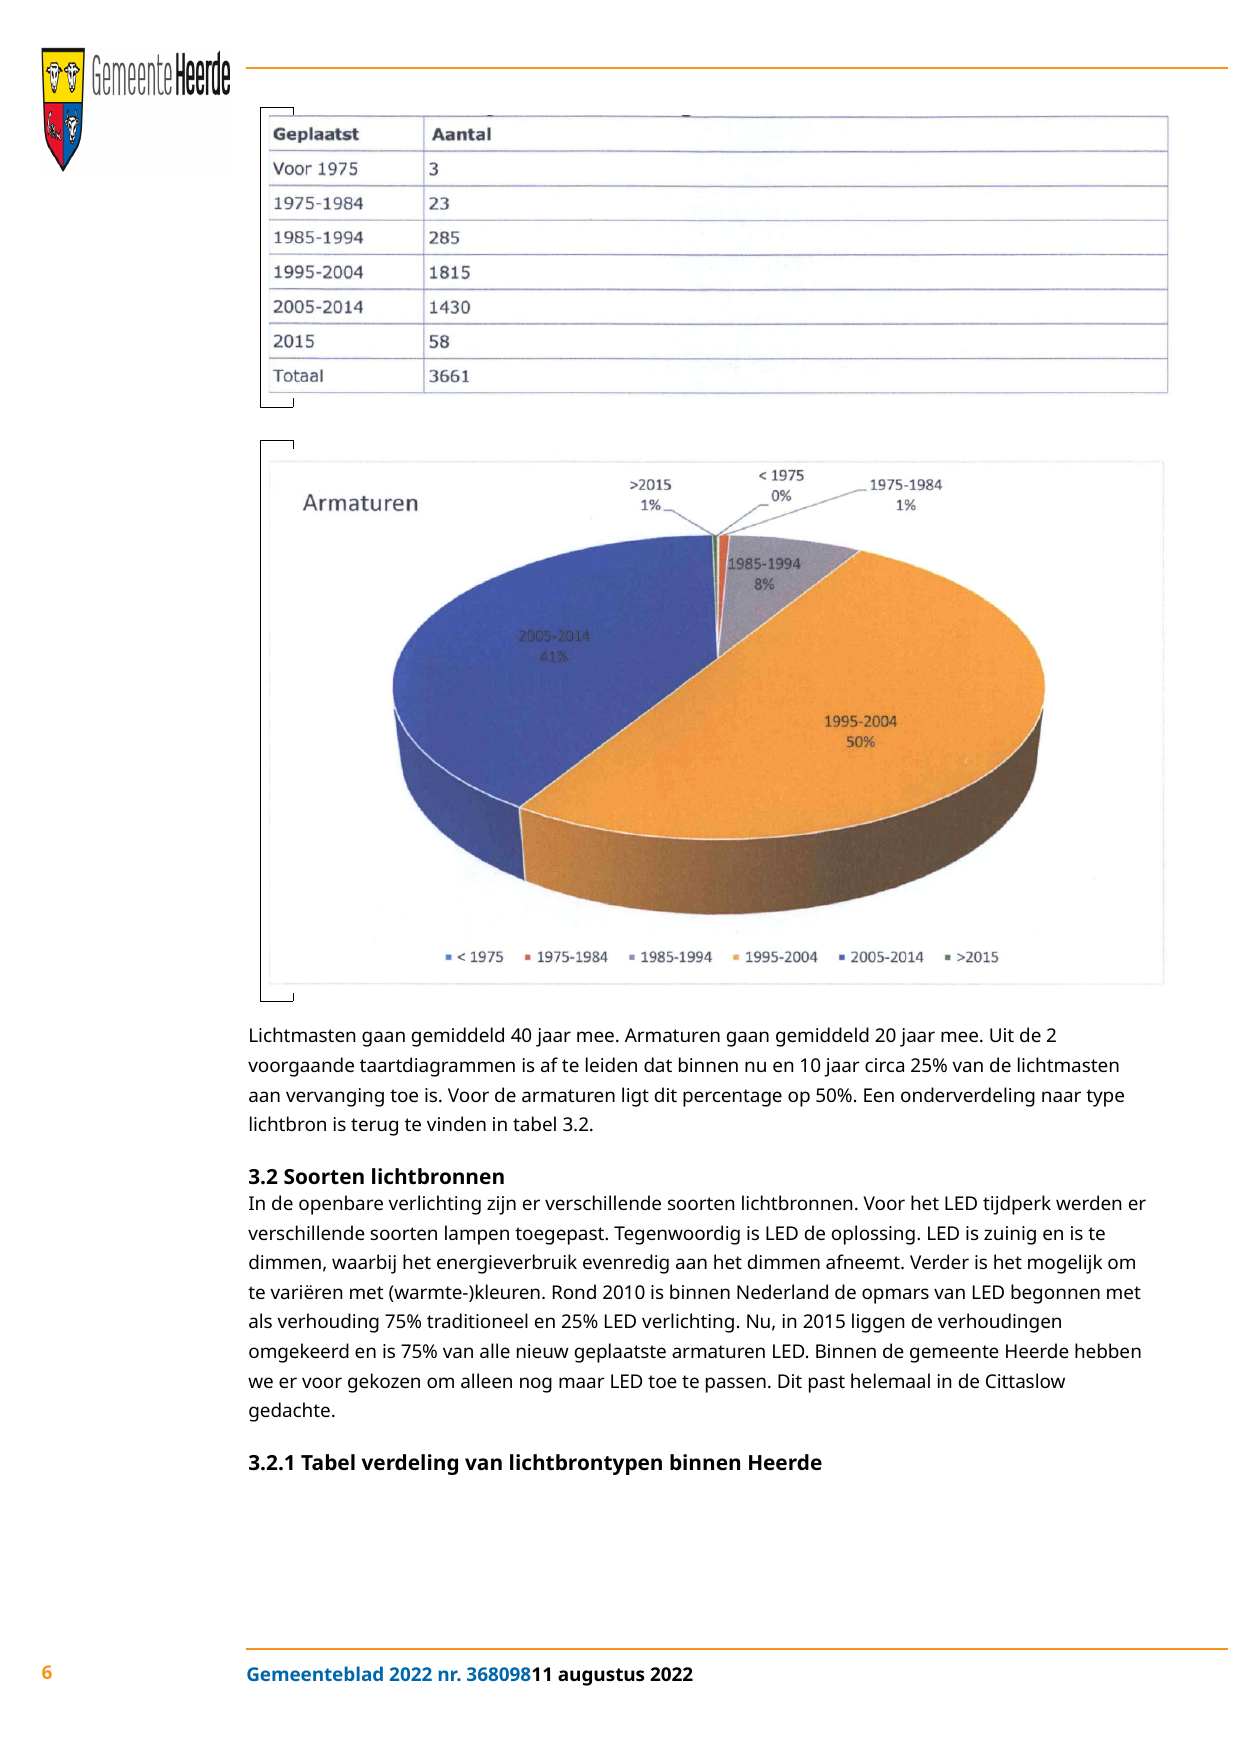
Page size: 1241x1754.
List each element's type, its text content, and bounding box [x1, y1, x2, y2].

picture [41, 47, 231, 172]
text 3.2 Soorten lichtbronnen [248, 1162, 1152, 1190]
picture [268, 449, 1173, 993]
text 3.2.1 Tabel verdeling van lichtbrontypen binnen Heerde [248, 1448, 1152, 1476]
text In de openbare verlichting zijn er verschillende soorten lichtbronnen. Voor het LED tijdperk werden er verschillende soorten lampen toegepast. Tegenwoordig is LED de oplossing. LED is zuinig en is te dimmen, waarbij het energieverbruik evenredig aan het dimmen afneemt. Verder is het mogelijk om te variëren met (warmte-)kleuren. Rond 2010 is binnen Nederland de opmars van LED begonnen met als verhouding 75% traditioneel en 25% LED verlichting. Nu, in 2015 liggen de verhoudingen omgekeerd en is 75% van alle nieuw geplaatste armaturen LED. Binnen de gemeente Heerde hebben we er voor gekozen om alleen nog maar LED toe te passen. Dit past helemaal in de Cittaslow gedachte. [248, 1190, 1152, 1423]
text Lichtmasten gaan gemiddeld 40 jaar mee. Armaturen gaan gemiddeld 20 jaar mee. Uit de 2 voorgaande taartdiagrammen is af te leiden dat binnen nu en 10 jaar circa 25% van de lichtmasten aan vervanging toe is. Voor de armaturen ligt dit percentage op 50%. Een onderverdeling naar type lichtbron is terug te vinden in tabel 3.2. [248, 1023, 1152, 1137]
picture [268, 115, 1173, 398]
